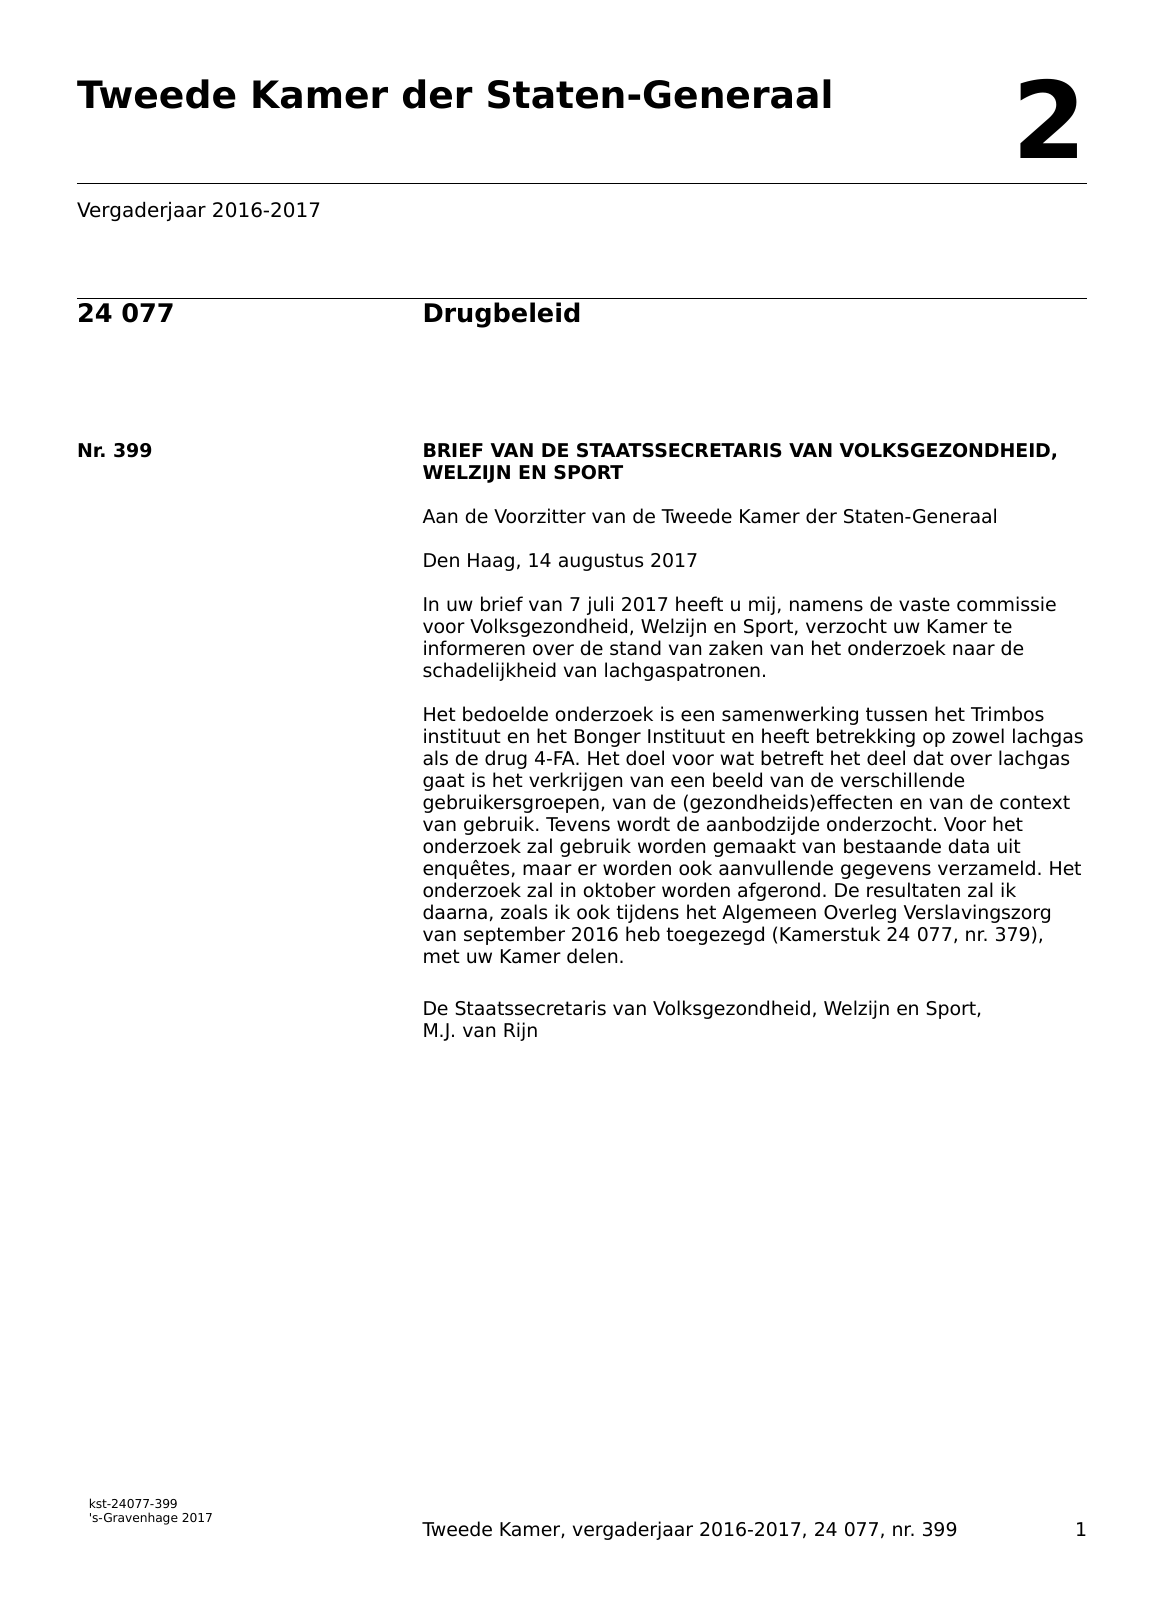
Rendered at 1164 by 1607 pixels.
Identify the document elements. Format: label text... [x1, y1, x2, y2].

table_header 2 [886, 59, 1087, 183]
subtitle 24 077 Drugbeleid [77, 299, 1087, 329]
table_cell Vergaderjaar 2016-2017 [77, 184, 1087, 298]
subtitle Nr. 399 BRIEF VAN DE STAATSSECRETARIS VAN VOLKSGEZONDHEID, WELZIJN EN SPORT [77, 440, 1087, 484]
text Het bedoelde onderzoek is een samenwerking tussen het Trimbos instituut en het Bonger Instituut en heeft betrekking op zowel lachgas als de drug 4-FA. Het doel voor wat betreft het deel dat over lachgas gaat is het verkrijgen van een beeld van de verschillende gebruikersgroepen, van de (gezondheids)effecten en van de context van gebruik. Tevens wordt de aanbodzijde onderzocht. Voor het onderzoek zal gebruik worden gemaakt van bestaande data uit enquêtes, maar er worden ook aanvullende gegevens verzameld. Het onderzoek zal in oktober worden afgerond. De resultaten zal ik daarna, zoals ik ook tijdens het Algemeen Overleg Verslavingszorg van september 2016 heb toegezegd (Kamerstuk 24 077, nr. 379), met uw Kamer delen. [422, 704, 1087, 968]
text 's-Gravenhage 2017 [88, 1511, 323, 1525]
text In uw brief van 7 juli 2017 heeft u mij, namens de vaste commissie voor Volksgezondheid, Welzijn en Sport, verzocht uw Kamer te informeren over de stand van zaken van het onderzoek naar de schadelijkheid van lachgaspatronen. [422, 594, 1087, 682]
table_header Tweede Kamer der Staten-Generaal [77, 59, 886, 183]
text Aan de Voorzitter van de Tweede Kamer der Staten-Generaal [422, 506, 1087, 528]
text kst-24077-399 [88, 1497, 323, 1511]
text Den Haag, 14 augustus 2017 [422, 550, 1087, 572]
text De Staatssecretaris van Volksgezondheid, Welzijn en Sport, M.J. van Rijn [422, 998, 1087, 1042]
